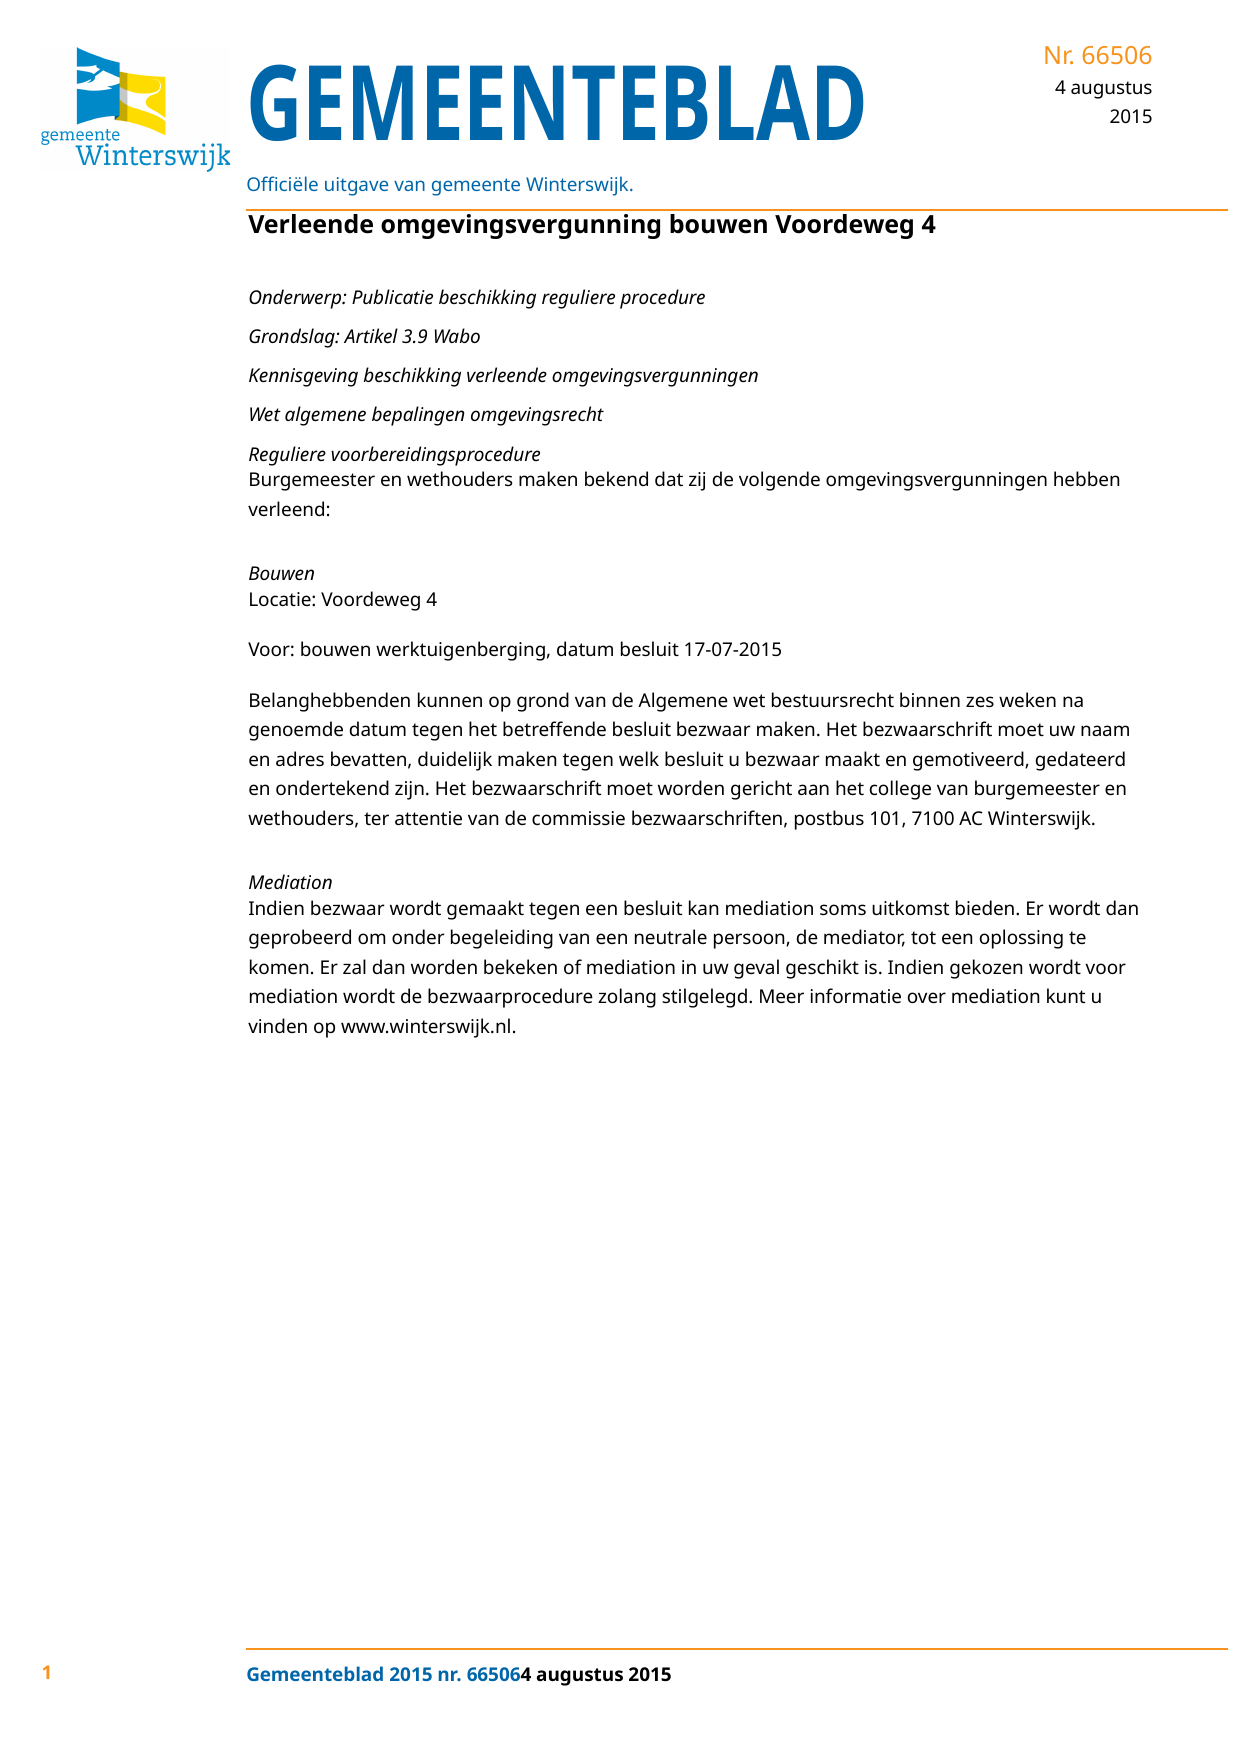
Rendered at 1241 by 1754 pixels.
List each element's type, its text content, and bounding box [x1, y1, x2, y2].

text Indien bezwaar wordt gemaakt tegen een besluit kan mediation soms uitkomst bieden. Er wordt dan geprobeerd om onder begeleiding van een neutrale persoon, de mediator, tot een oplossing te komen. Er zal dan worden bekeken of mediation in uw geval geschikt is. Indien gekozen wordt voor mediation wordt de bezwaarprocedure zolang stilgelegd. Meer informatie over mediation kunt u vinden op www.winterswijk.nl. [248, 895, 1152, 1039]
text Burgemeester en wethouders maken bekend dat zij de volgende omgevingsvergunningen hebben verleend: [248, 467, 1152, 522]
text Mediation [248, 869, 1152, 895]
picture [41, 47, 231, 172]
text Locatie: Voordeweg 4 [248, 586, 1152, 612]
text Wet algemene bepalingen omgevingsrecht [248, 402, 1152, 427]
text Verleende omgevingsvergunning bouwen Voordeweg 4 [248, 211, 1152, 241]
text Voor: bouwen werktuigenberging, datum besluit 17-07-2015 [248, 636, 1152, 662]
text Kennisgeving beschikking verleende omgevingsvergunningen [248, 362, 1152, 388]
text Reguliere voorbereidingsprocedure [248, 441, 1152, 467]
picture [225, 153, 231, 162]
text Grondslag: Artikel 3.9 Wabo [248, 323, 1152, 349]
text Bouwen [248, 560, 1152, 586]
text Onderwerp: Publicatie beschikking reguliere procedure [248, 284, 1152, 309]
text Belanghebbenden kunnen op grond van de Algemene wet bestuursrecht binnen zes weken na genoemde datum tegen het betreffende besluit bezwaar maken. Het bezwaarschrift moet uw naam en adres bevatten, duidelijk maken tegen welk besluit u bezwaar maakt en gemotiveerd, gedateerd en ondertekend zijn. Het bezwaarschrift moet worden gericht aan het college van burgemeester en wethouders, ter attentie van de commissie bezwaarschriften, postbus 101, 7100 AC Winterswijk. [248, 687, 1152, 831]
